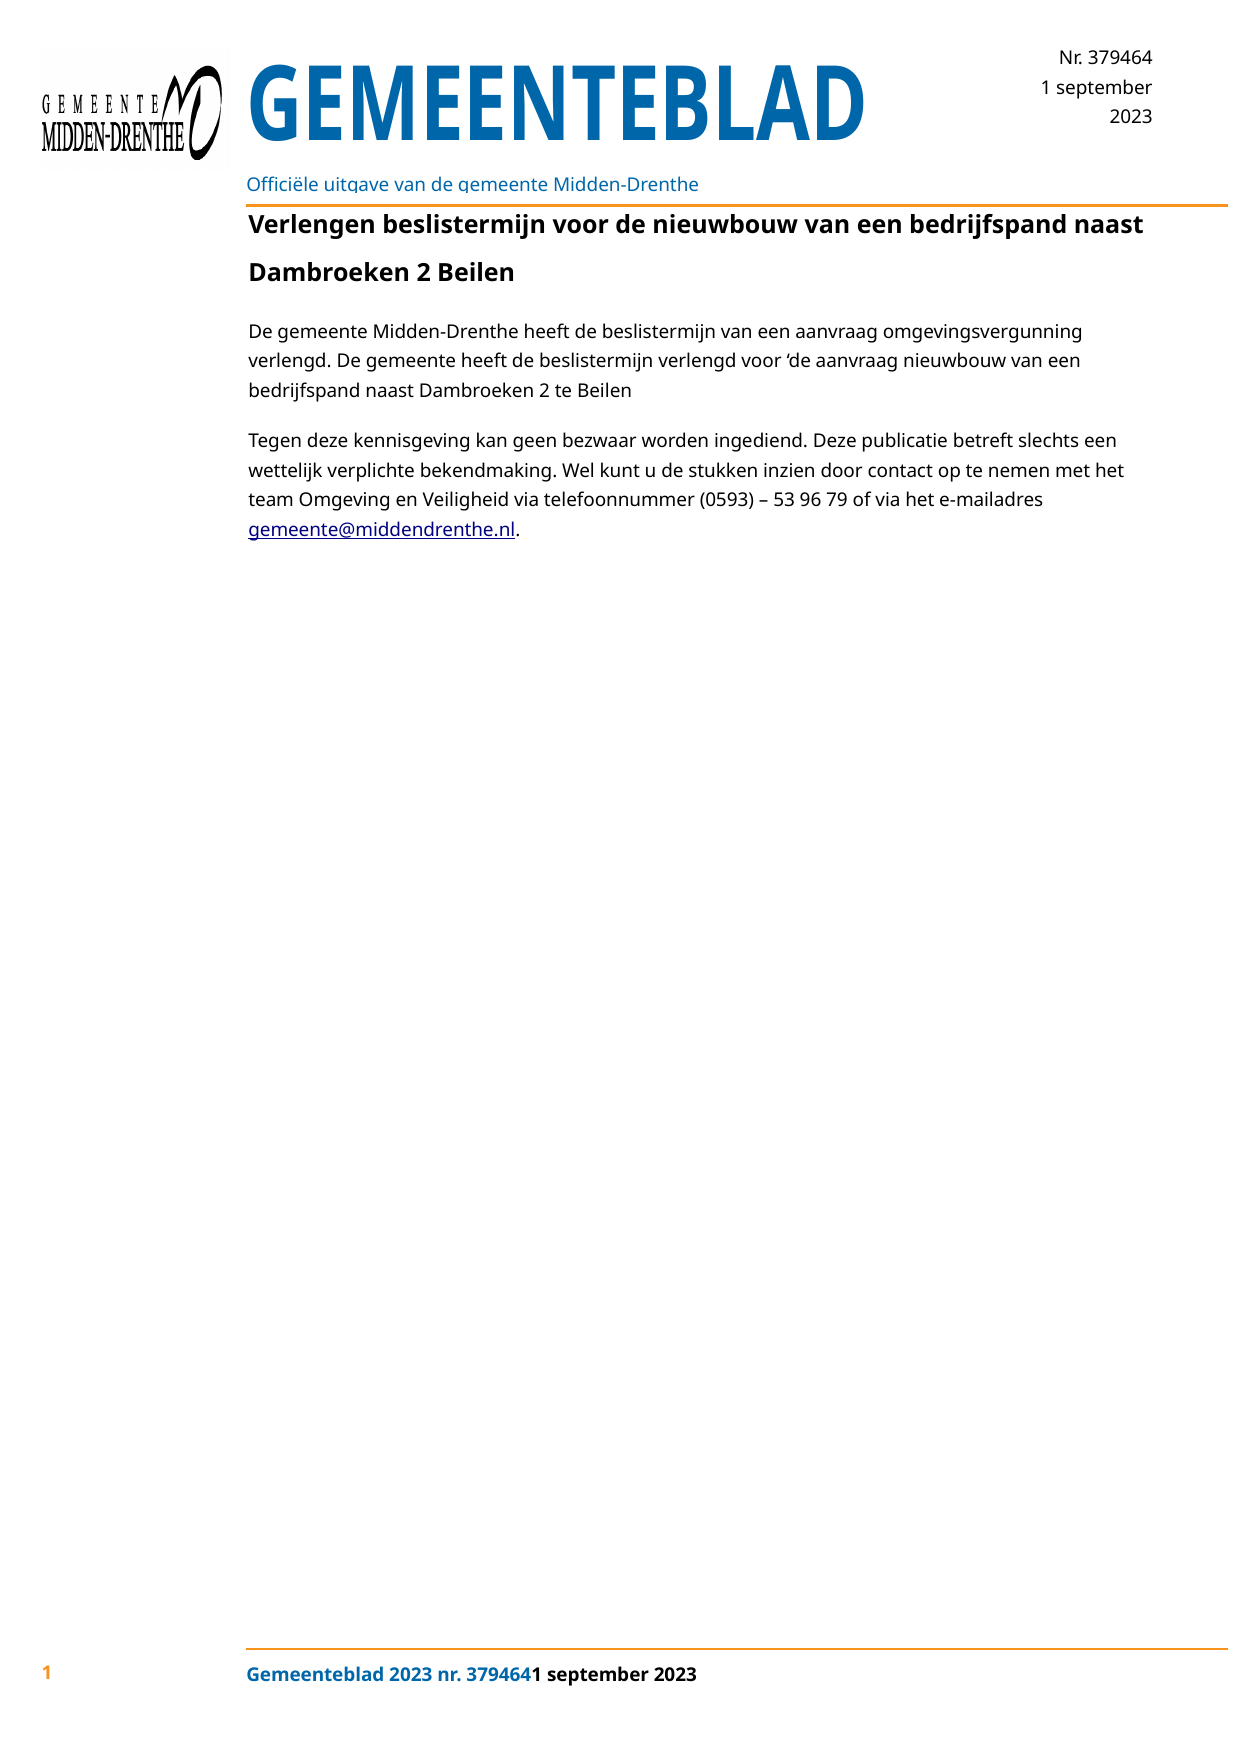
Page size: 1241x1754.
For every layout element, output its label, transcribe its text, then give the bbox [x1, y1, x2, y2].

picture [41, 47, 231, 172]
text Tegen deze kennisgeving kan geen bezwaar worden ingediend. Deze publicatie betreft slechts een wettelijk verplichte bekendmaking. Wel kunt u de stukken inzien door contact op te nemen met het team Omgeving en Veiligheid via telefoonnummer (0593) – 53 96 79 of via het e-mailadres gemeente@middendrenthe.nl. [248, 427, 1152, 542]
text Verlengen beslistermijn voor de nieuwbouw van een bedrijfspand naast Dambroeken 2 Beilen [248, 207, 1152, 288]
text De gemeente Midden-Drenthe heeft de beslistermijn van een aanvraag omgevingsvergunning verlengd. De gemeente heeft de beslistermijn verlengd voor ‘de aanvraag nieuwbouw van een bedrijfspand naast Dambroeken 2 te Beilen [248, 318, 1152, 403]
